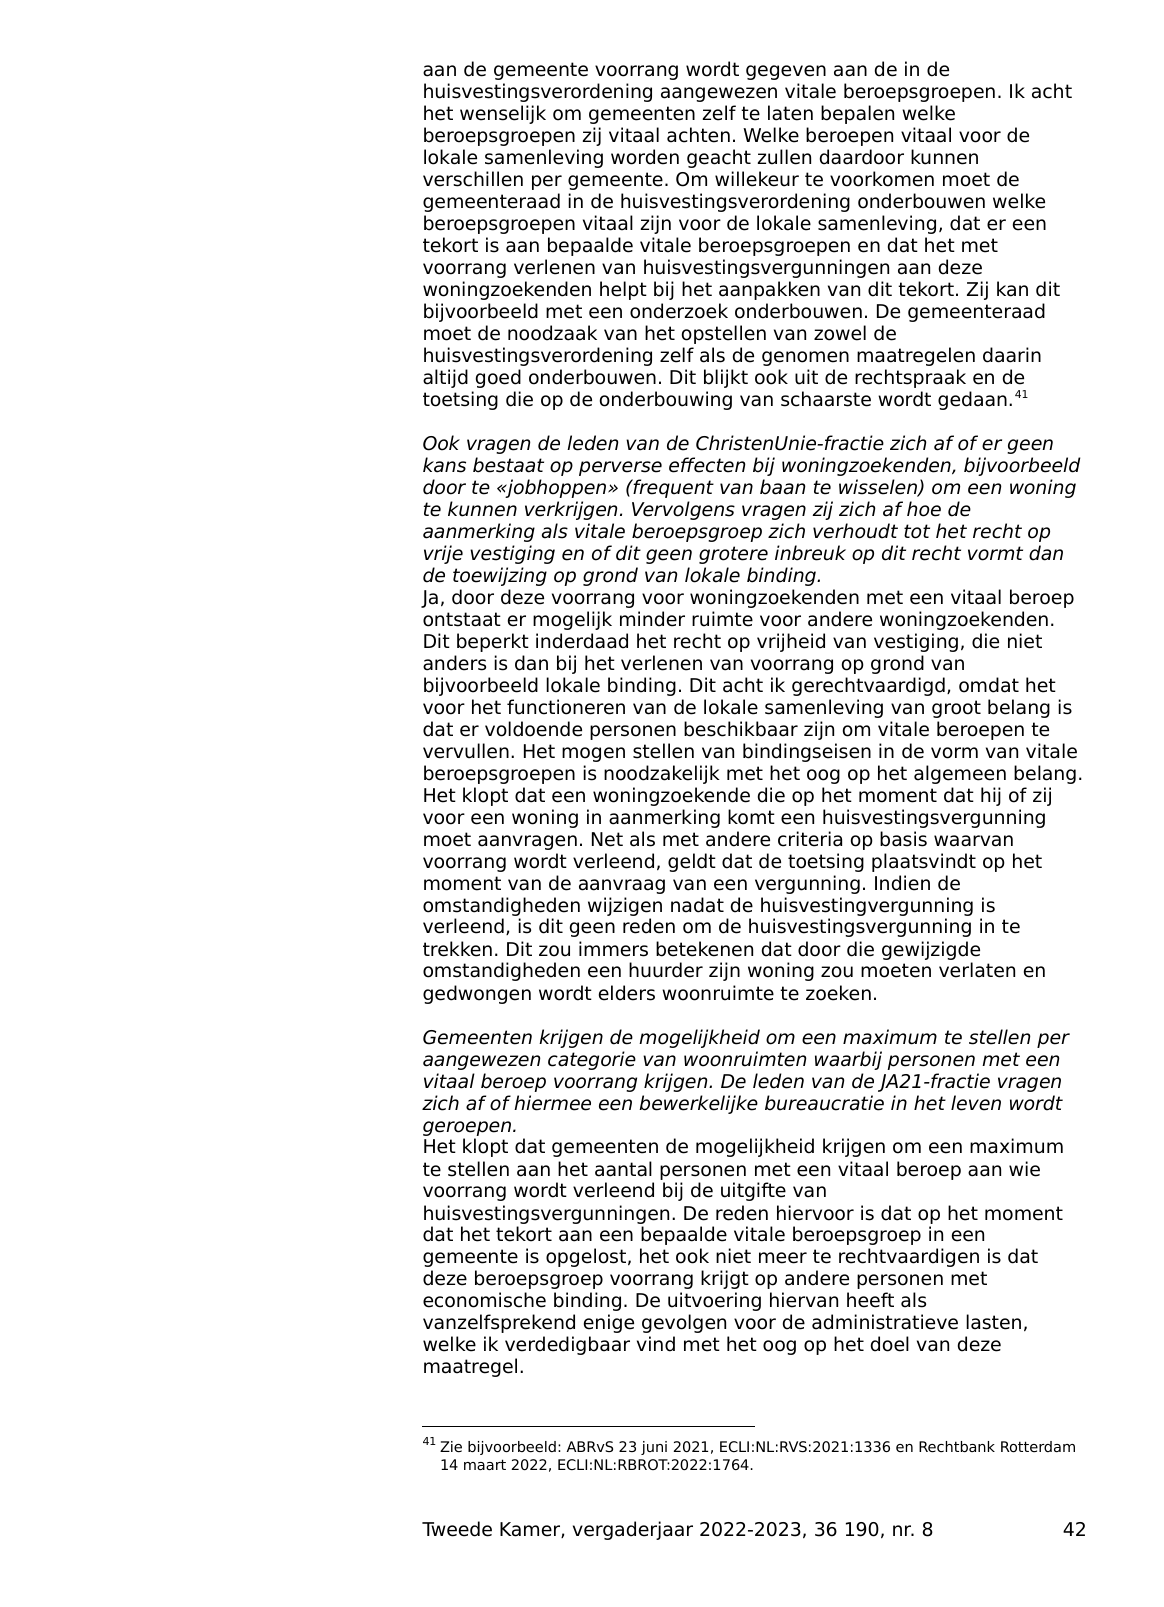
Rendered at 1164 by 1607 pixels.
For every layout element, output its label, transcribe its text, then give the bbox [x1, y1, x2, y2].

text Ja, door deze voorrang voor woningzoekenden met een vitaal beroep ontstaat er mogelijk minder ruimte voor andere woningzoekenden. Dit beperkt inderdaad het recht op vrijheid van vestiging, die niet anders is dan bij het verlenen van voorrang op grond van bijvoorbeeld lokale binding. Dit acht ik gerechtvaardigd, omdat het voor het functioneren van de lokale samenleving van groot belang is dat er voldoende personen beschikbaar zijn om vitale beroepen te vervullen. Het mogen stellen van bindingseisen in de vorm van vitale beroepsgroepen is noodzakelijk met het oog op het algemeen belang. Het klopt dat een woningzoekende die op het moment dat hij of zij voor een woning in aanmerking komt een huisvestingsvergunning moet aanvragen. Net als met andere criteria op basis waarvan voorrang wordt verleend, geldt dat de toetsing plaatsvindt op het moment van de aanvraag van een vergunning. Indien de omstandigheden wijzigen nadat de huisvestingvergunning is verleend, is dit geen reden om de huisvestingsvergunning in te trekken. Dit zou immers betekenen dat door die gewijzigde omstandigheden een huurder zijn woning zou moeten verlaten en gedwongen wordt elders woonruimte te zoeken. [422, 587, 1087, 1004]
text Gemeenten krijgen de mogelijkheid om een maximum te stellen per aangewezen categorie van woonruimten waarbij personen met een vitaal beroep voorrang krijgen. De leden van de JA21-fractie vragen zich af of hiermee een bewerkelijke bureaucratie in het leven wordt geroepen. [422, 1027, 1087, 1136]
text Het klopt dat gemeenten de mogelijkheid krijgen om een maximum te stellen aan het aantal personen met een vitaal beroep aan wie voorrang wordt verleend bij de uitgifte van huisvestingsvergunningen. De reden hiervoor is dat op het moment dat het tekort aan een bepaalde vitale beroepsgroep in een gemeente is opgelost, het ook niet meer te rechtvaardigen is dat deze beroepsgroep voorrang krijgt op andere personen met economische binding. De uitvoering hiervan heeft als vanzelfsprekend enige gevolgen voor de administratieve lasten, welke ik verdedigbaar vind met het oog op het doel van deze maatregel. [422, 1136, 1087, 1378]
text aan de gemeente voorrang wordt gegeven aan de in de huisvestingsverordening aangewezen vitale beroepsgroepen. Ik acht het wenselijk om gemeenten zelf te laten bepalen welke beroepsgroepen zij vitaal achten. Welke beroepen vitaal voor de lokale samenleving worden geacht zullen daardoor kunnen verschillen per gemeente. Om willekeur te voorkomen moet de gemeenteraad in de huisvestingsverordening onderbouwen welke beroepsgroepen vitaal zijn voor de lokale samenleving, dat er een tekort is aan bepaalde vitale beroepsgroepen en dat het met voorrang verlenen van huisvestingsvergunningen aan deze woningzoekenden helpt bij het aanpakken van dit tekort. Zij kan dit bijvoorbeeld met een onderzoek onderbouwen. De gemeenteraad moet de noodzaak van het opstellen van zowel de huisvestingsverordening zelf als de genomen maatregelen daarin altijd goed onderbouwen. Dit blijkt ook uit de rechtspraak en de toetsing die op de onderbouwing van schaarste wordt gedaan. [422, 59, 1087, 411]
text Ook vragen de leden van de ChristenUnie-fractie zich af of er geen kans bestaat op perverse effecten bij woningzoekenden, bijvoorbeeld door te «jobhoppen» (frequent van baan te wisselen) om een woning te kunnen verkrijgen. Vervolgens vragen zij zich af hoe de aanmerking als vitale beroepsgroep zich verhoudt tot het recht op vrije vestiging en of dit geen grotere inbreuk op dit recht vormt dan de toewijzing op grond van lokale binding. [422, 433, 1087, 587]
text Zie bijvoorbeeld: ABRvS 23 juni 2021, ECLI:NL:RVS:2021:1336 en Rechtbank Rotterdam 14 maart 2022, ECLI:NL:RBROT:2022:1764. [422, 1435, 1087, 1474]
